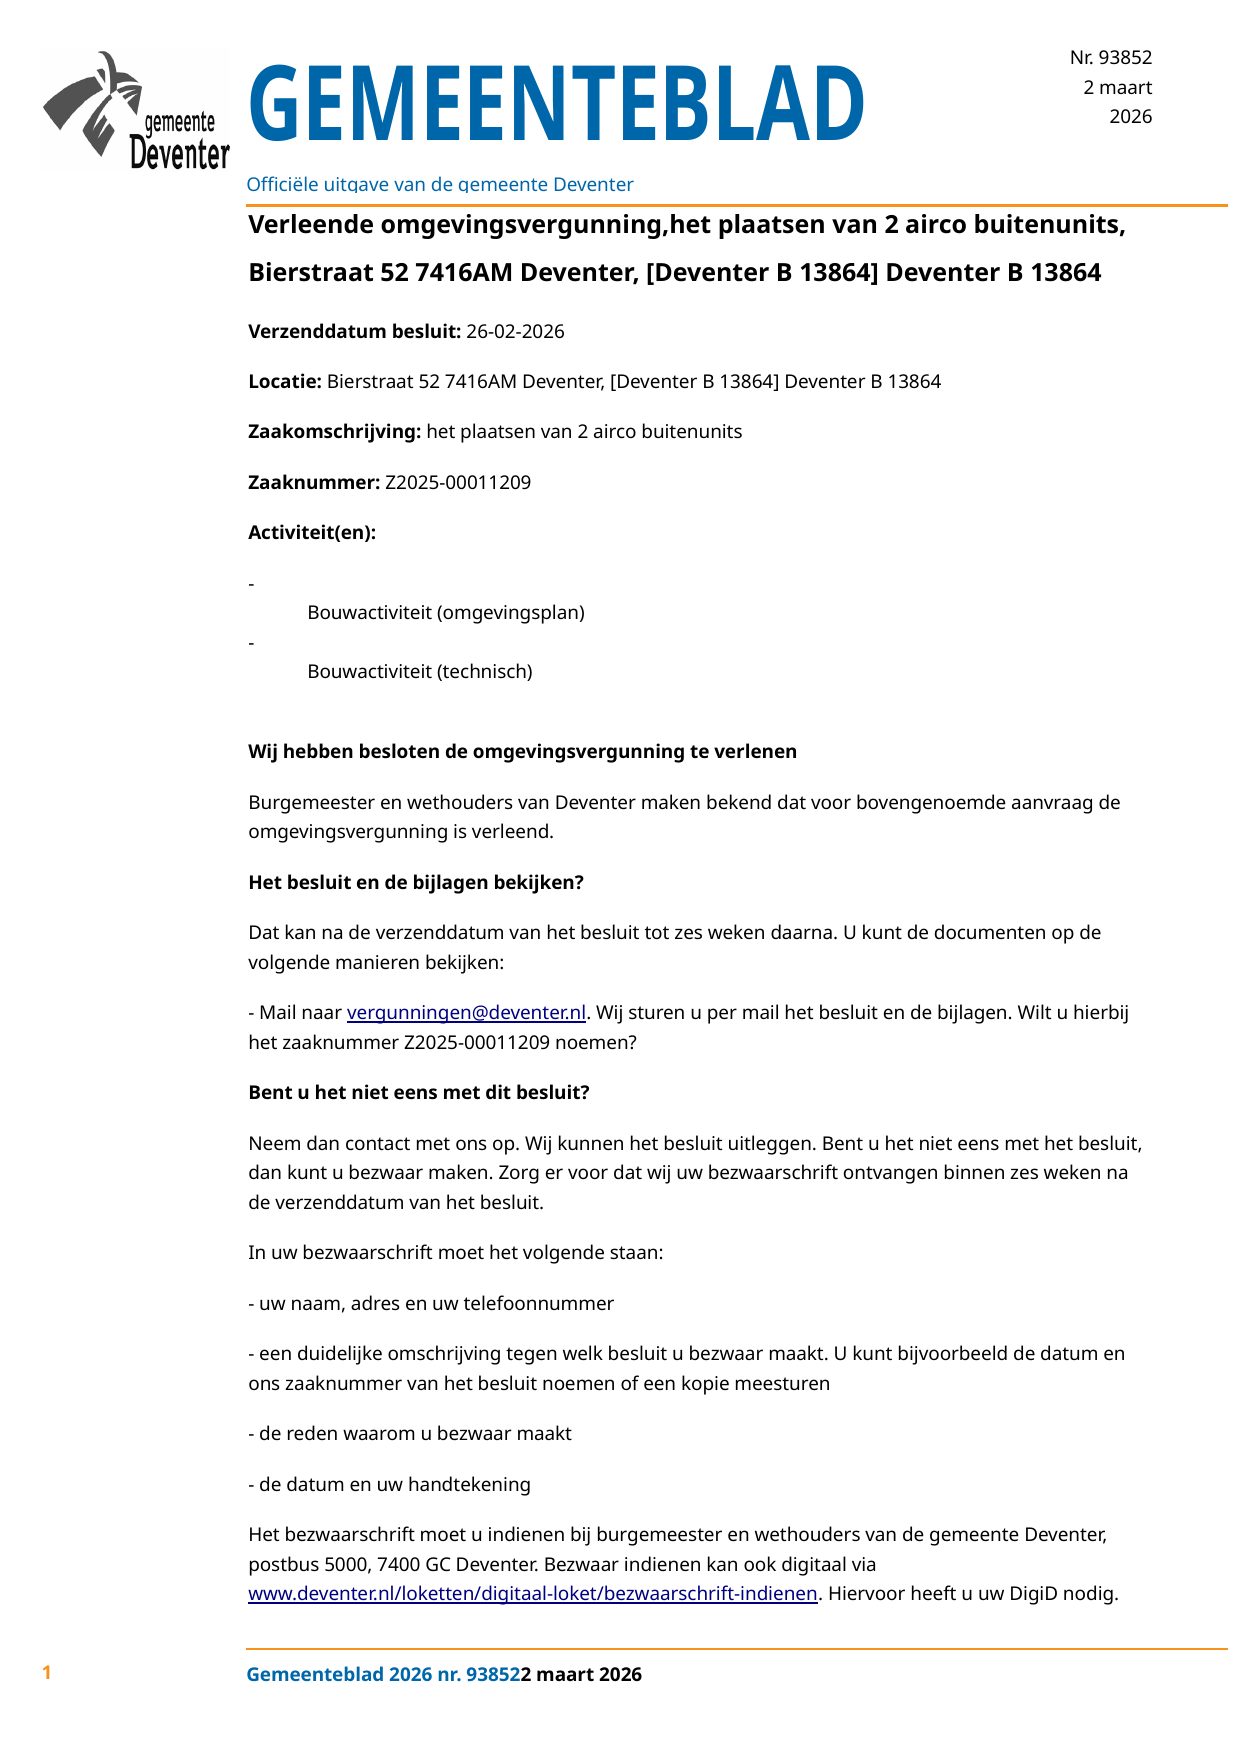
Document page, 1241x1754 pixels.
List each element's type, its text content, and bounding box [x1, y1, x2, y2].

text - een duidelijke omschrijving tegen welk besluit u bezwaar maakt. U kunt bijvoorbeeld de datum en ons zaaknummer van het besluit noemen of een kopie meesturen [248, 1340, 1152, 1396]
text - de reden waarom u bezwaar maakt [248, 1420, 1152, 1446]
text In uw bezwaarschrift moet het volgende staan: [248, 1239, 1152, 1265]
list Bouwactiviteit (technisch) [248, 659, 1152, 684]
text Het besluit en de bijlagen bekijken? [248, 869, 1152, 895]
text Verleende omgevingsvergunning,het plaatsen van 2 airco buitenunits, Bierstraat 52 7416AM Deventer, [Deventer B 13864] Deventer B 13864 [248, 207, 1152, 288]
text Dat kan na de verzenddatum van het besluit tot zes weken daarna. U kunt de documenten op de volgende manieren bekijken: [248, 919, 1152, 975]
text Zaakomschrijving: het plaatsen van 2 airco buitenunits [248, 419, 1152, 444]
text Het bezwaarschrift moet u indienen bij burgemeester en wethouders van de gemeente Deventer, postbus 5000, 7400 GC Deventer. Bezwaar indienen kan ook digitaal via www.deventer.nl/loketten/digitaal-loket/bezwaarschrift-indienen. Hiervoor heeft u uw DigiD nodig. [248, 1521, 1152, 1606]
text Activiteit(en): [248, 519, 1152, 545]
text - Mail naar vergunningen@deventer.nl. Wij sturen u per mail het besluit en de bijlagen. Wilt u hierbij het zaaknummer Z2025-00011209 noemen? [248, 999, 1152, 1055]
text - uw naam, adres en uw telefoonnummer [248, 1290, 1152, 1316]
text Bent u het niet eens met dit besluit? [248, 1079, 1152, 1105]
text - de datum en uw handtekening [248, 1471, 1152, 1497]
text Zaaknummer: Z2025-00011209 [248, 469, 1152, 495]
text Verzenddatum besluit: 26-02-2026 [248, 318, 1152, 344]
text Neem dan contact met ons op. Wij kunnen het besluit uitleggen. Bent u het niet eens met het besluit, dan kunt u bezwaar maken. Zorg er voor dat wij uw bezwaarschrift ontvangen binnen zes weken na de verzenddatum van het besluit. [248, 1130, 1152, 1215]
text Burgemeester en wethouders van Deventer maken bekend dat voor bovengenoemde aanvraag de omgevingsvergunning is verleend. [248, 789, 1152, 844]
list Bouwactiviteit (omgevingsplan) [248, 599, 1152, 625]
text Wij hebben besloten de omgevingsvergunning te verlenen [248, 739, 1152, 764]
picture [41, 47, 231, 172]
text Locatie: Bierstraat 52 7416AM Deventer, [Deventer B 13864] Deventer B 13864 [248, 368, 1152, 394]
